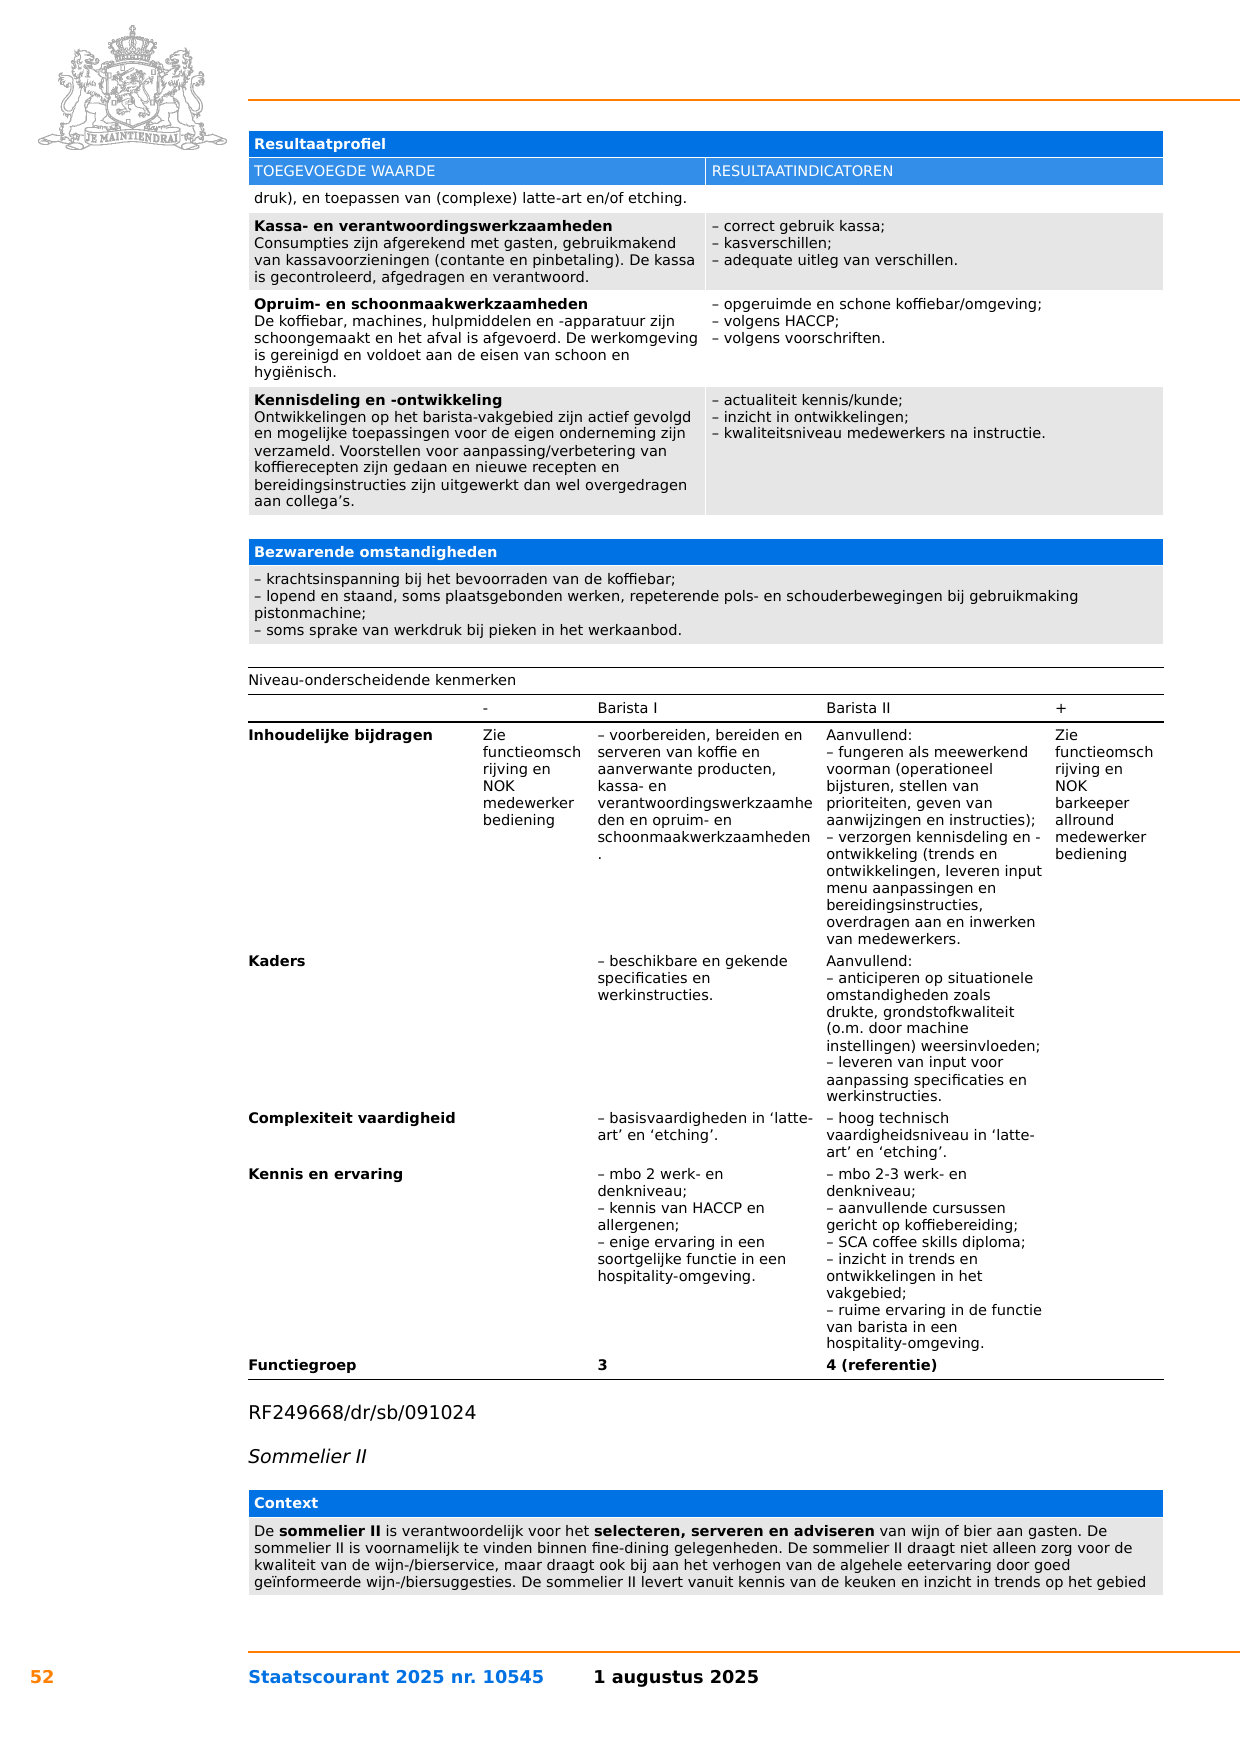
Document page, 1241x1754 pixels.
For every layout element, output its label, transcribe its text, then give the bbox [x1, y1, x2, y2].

table_cell Barista I [591, 695, 820, 721]
table_cell druk), en toepassen van (complexe) latte‑art en/of etching. [249, 186, 705, 212]
table_cell [248, 695, 477, 721]
table_cell – beschikbare en gekende specificaties en werkinstructies. [591, 948, 820, 1105]
table_cell – actualiteit kennis/kunde; – inzicht in ontwikkelingen; – kwaliteitsniveau medewerkers na instructie. [706, 387, 1163, 515]
table_header Context [249, 1490, 1163, 1517]
table_header Resultaatprofiel [249, 131, 1163, 157]
text RF249668/dr/sb/091024 [248, 1402, 1163, 1424]
table_cell Aanvullend: – anticiperen op situationele omstandigheden zoals drukte, grondstofkwaliteit (o.m. door machine instellingen) weersinvloeden; – leveren van input voor aanpassing specificaties en werkinstructies. [820, 948, 1049, 1105]
table_cell Opruim- en schoonmaakwerkzaamheden De koffiebar, machines, hulpmiddelen en -apparatuur zijn schoongemaakt en het afval is afgevoerd. De werkomgeving is gereinigd en voldoet aan de eisen van schoon en hygiënisch. [249, 291, 705, 386]
table_cell TOEGEVOEGDE WAARDE [249, 158, 705, 185]
table_cell 4 (referentie) [820, 1353, 1049, 1379]
table_cell – basisvaardigheden in ‘latte-art’ en ‘etching’. [591, 1105, 820, 1161]
table_cell Kennisdeling en -ontwikkeling Ontwikkelingen op het barista-vakgebied zijn actief gevolgd en mogelijke toepassingen voor de eigen onderneming zijn verzameld. Voorstellen voor aanpassing/verbetering van koffierecepten zijn gedaan en nieuwe recepten en bereidingsinstructies zijn uitgewerkt dan wel overgedragen aan collega’s. [249, 387, 705, 515]
table_cell [477, 1353, 591, 1379]
table_cell - [477, 695, 591, 721]
table_cell – krachtsinspanning bij het bevoorraden van de koffiebar; – lopend en staand, soms plaatsgebonden werken, repeterende pols- en schouderbewegingen bij gebruikmaking pistonmachine; – soms sprake van werkdruk bij pieken in het werkaanbod. [249, 566, 1163, 644]
table_cell Zie functieomschrijving en NOK barkeeper allround medewerker bediening [1049, 723, 1163, 1352]
subtitle Sommelier II [248, 1446, 1163, 1467]
table_cell Kassa- en verantwoordingswerkzaamheden Consumpties zijn afgerekend met gasten, gebruikmakend van kassavoorzieningen (contante en pinbetaling). De kassa is gecontroleerd, afgedragen en verantwoord. [249, 213, 705, 290]
table_cell – voorbereiden, bereiden en serveren van koffie en aanverwante producten, kassa- en verantwoordingswerkzaamheden en opruim- en schoonmaakwerkzaamheden. [591, 723, 820, 948]
table_cell Complexiteit vaardigheid [248, 1105, 477, 1161]
table_cell Functiegroep [248, 1353, 477, 1379]
table_cell – mbo 2 werk- en denkniveau; – kennis van HACCP en allergenen; – enige ervaring in een soortgelijke functie in een hospitality-omgeving. [591, 1161, 820, 1352]
table_cell – mbo 2-3 werk- en denkniveau; – aanvullende cursussen gericht op koffiebereiding; – SCA coffee skills diploma; – inzicht in trends en ontwikkelingen in het vakgebied; – ruime ervaring in de functie van barista in een hospitality-omgeving. [820, 1161, 1049, 1352]
table_cell [1049, 1353, 1163, 1379]
table_cell De sommelier II is verantwoordelijk voor het selecteren, serveren en adviseren van wijn of bier aan gasten. De sommelier II is voornamelijk te vinden binnen fine-dining gelegenheden. De sommelier II draagt niet alleen zorg voor de kwaliteit van de wijn-/bierservice, maar draagt ook bij aan het verhogen van de algehele eetervaring door goed geïnformeerde wijn-/biersuggesties. De sommelier II levert vanuit kennis van de keuken en inzicht in trends op het gebied [249, 1518, 1163, 1595]
table_cell – opgeruimde en schone koffiebar/omgeving; – volgens HACCP; – volgens voorschriften. [706, 291, 1163, 386]
table_header Bezwarende omstandigheden [249, 539, 1163, 565]
table_cell Kennis en ervaring [248, 1161, 477, 1352]
table_cell RESULTAATINDICATOREN [706, 158, 1163, 185]
table_cell – correct gebruik kassa; – kasverschillen; – adequate uitleg van verschillen. [706, 213, 1163, 290]
table_cell 3 [591, 1353, 820, 1379]
table_cell [706, 186, 1163, 212]
table_cell Barista II [820, 695, 1049, 721]
table_header Niveau-onderscheidende kenmerken [248, 668, 1163, 694]
table_cell Inhoudelijke bijdragen [248, 723, 477, 948]
table_cell + [1049, 695, 1163, 721]
table_cell Aanvullend: – fungeren als meewerkend voorman (operationeel bijsturen, stellen van prioriteiten, geven van aanwijzingen en instructies); – verzorgen kennisdeling en -ontwikkeling (trends en ontwikkelingen, leveren input menu aanpassingen en bereidingsinstructies, overdragen aan en inwerken van medewerkers. [820, 723, 1049, 948]
table_cell Zie functieomschrijving en NOK medewerker bediening [477, 723, 591, 1352]
table_cell Kaders [248, 948, 477, 1105]
table_cell – hoog technisch vaardigheidsniveau in ‘latte-art’ en ‘etching’. [820, 1105, 1049, 1161]
picture [38, 25, 227, 150]
